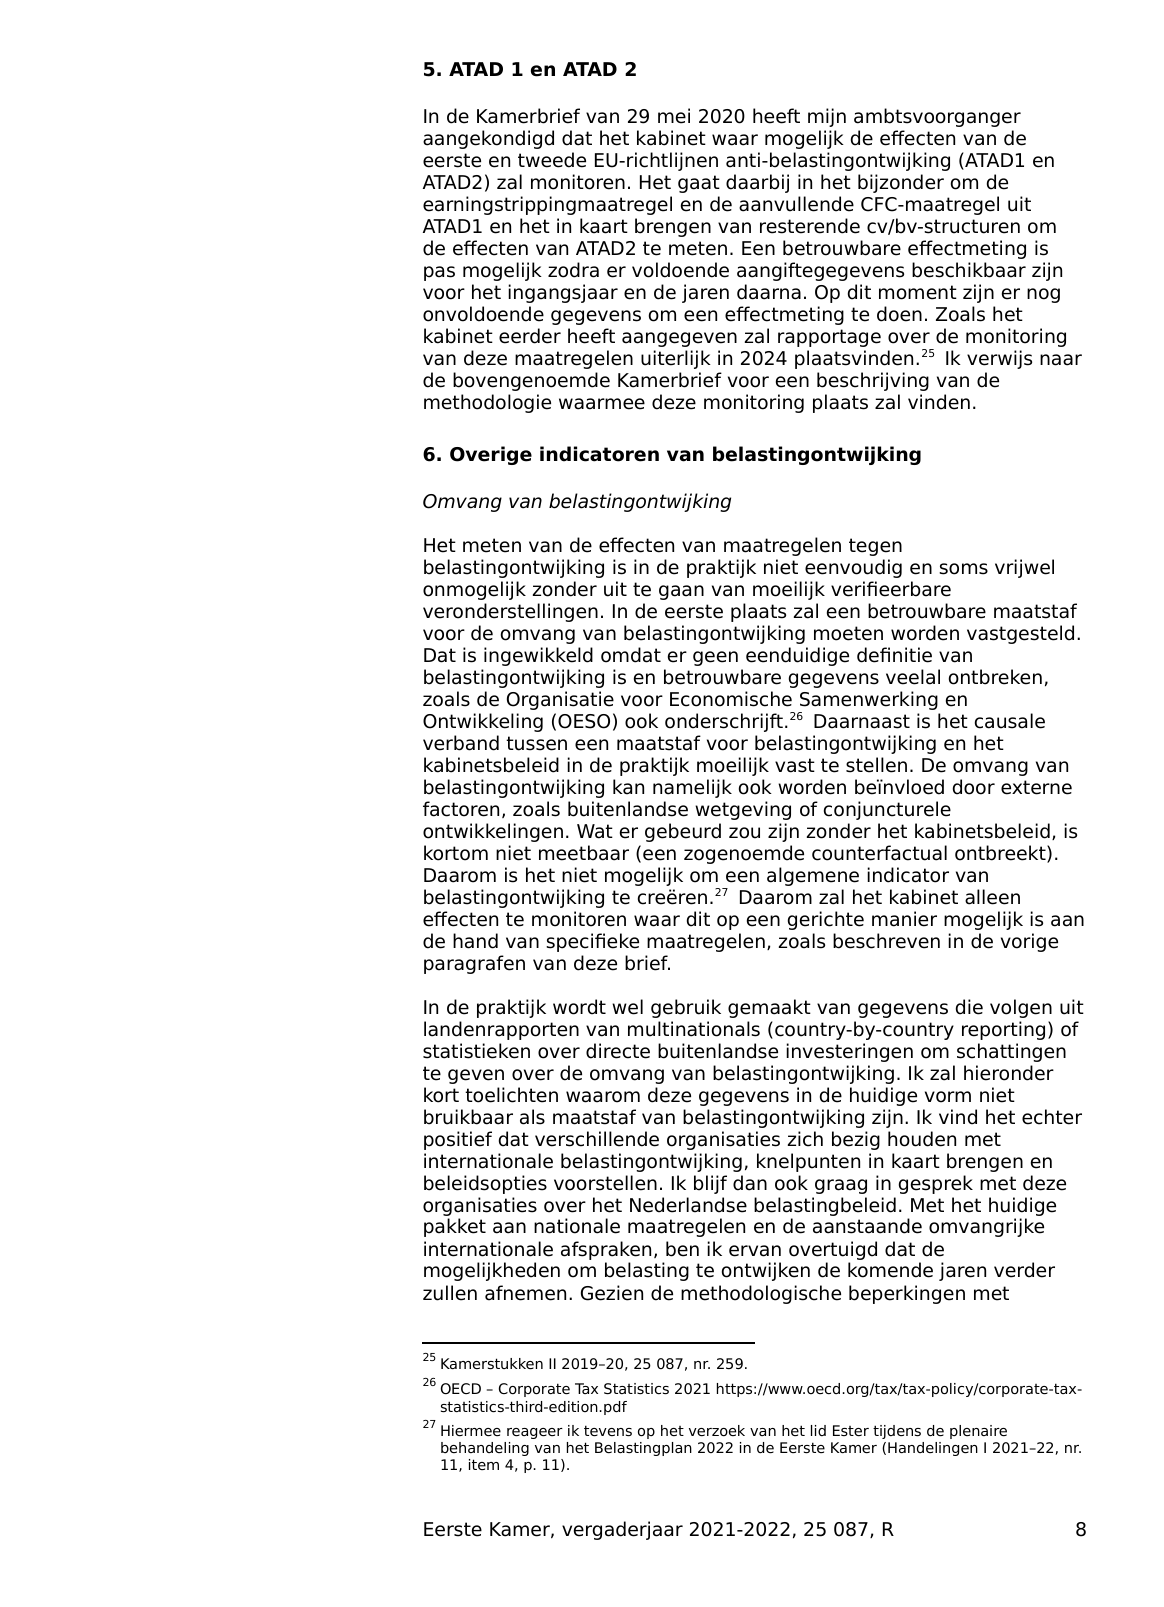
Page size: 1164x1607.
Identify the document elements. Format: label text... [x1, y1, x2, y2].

subtitle 5. ATAD 1 en ATAD 2 [422, 59, 1087, 81]
text Hiermee reageer ik tevens op het verzoek van het lid Ester tijdens de plenaire behandeling van het Belastingplan 2022 in de Eerste Kamer (Handelingen I 2021–22, nr. 11, item 4, p. 11). [422, 1418, 1087, 1474]
subtitle Omvang van belastingontwijking [422, 491, 1087, 513]
subtitle 6. Overige indicatoren van belastingontwijking [422, 444, 1087, 466]
text In de Kamerbrief van 29 mei 2020 heeft mijn ambtsvoorganger aangekondigd dat het kabinet waar mogelijk de effecten van de eerste en tweede EU-richtlijnen anti-belastingontwijking (ATAD1 en ATAD2) zal monitoren. Het gaat daarbij in het bijzonder om de earningstrippingmaatregel en de aanvullende CFC-maatregel uit ATAD1 en het in kaart brengen van resterende cv/bv-structuren om de effecten van ATAD2 te meten. Een betrouwbare effectmeting is pas mogelijk zodra er voldoende aangiftegegevens beschikbaar zijn voor het ingangsjaar en de jaren daarna. Op dit moment zijn er nog onvoldoende gegevens om een effectmeting te doen. Zoals het kabinet eerder heeft aangegeven zal rapportage over de monitoring van deze maatregelen uiterlijk in 2024 plaatsvinden. Ik verwijs naar de bovengenoemde Kamerbrief voor een beschrijving van de methodologie waarmee deze monitoring plaats zal vinden. [422, 106, 1087, 414]
text In de praktijk wordt wel gebruik gemaakt van gegevens die volgen uit landenrapporten van multinationals (country-by-country reporting) of statistieken over directe buitenlandse investeringen om schattingen te geven over de omvang van belastingontwijking. Ik zal hieronder kort toelichten waarom deze gegevens in de huidige vorm niet bruikbaar als maatstaf van belastingontwijking zijn. Ik vind het echter positief dat verschillende organisaties zich bezig houden met internationale belastingontwijking, knelpunten in kaart brengen en beleidsopties voorstellen. Ik blijf dan ook graag in gesprek met deze organisaties over het Nederlandse belastingbeleid. Met het huidige pakket aan nationale maatregelen en de aanstaande omvangrijke internationale afspraken, ben ik ervan overtuigd dat de mogelijkheden om belasting te ontwijken de komende jaren verder zullen afnemen. Gezien de methodologische beperkingen met [422, 997, 1087, 1304]
text Het meten van de effecten van maatregelen tegen belastingontwijking is in de praktijk niet eenvoudig en soms vrijwel onmogelijk zonder uit te gaan van moeilijk verifieerbare veronderstellingen. In de eerste plaats zal een betrouwbare maatstaf voor de omvang van belastingontwijking moeten worden vastgesteld. Dat is ingewikkeld omdat er geen eenduidige definitie van belastingontwijking is en betrouwbare gegevens veelal ontbreken, zoals de Organisatie voor Economische Samenwerking en Ontwikkeling (OESO) ook onderschrijft. Daarnaast is het causale verband tussen een maatstaf voor belastingontwijking en het kabinetsbeleid in de praktijk moeilijk vast te stellen. De omvang van belastingontwijking kan namelijk ook worden beïnvloed door externe factoren, zoals buitenlandse wetgeving of conjuncturele ontwikkelingen. Wat er gebeurd zou zijn zonder het kabinetsbeleid, is kortom niet meetbaar (een zogenoemde counterfactual ontbreekt). Daarom is het niet mogelijk om een algemene indicator van belastingontwijking te creëren. Daarom zal het kabinet alleen effecten te monitoren waar dit op een gerichte manier mogelijk is aan de hand van specifieke maatregelen, zoals beschreven in de vorige paragrafen van deze brief. [422, 535, 1087, 974]
text Kamerstukken II 2019–20, 25 087, nr. 259. [422, 1352, 1087, 1374]
text OECD – Corporate Tax Statistics 2021 https://www.oecd.org/tax/tax-policy/corporate-tax-statistics-third-edition.pdf [422, 1377, 1087, 1416]
